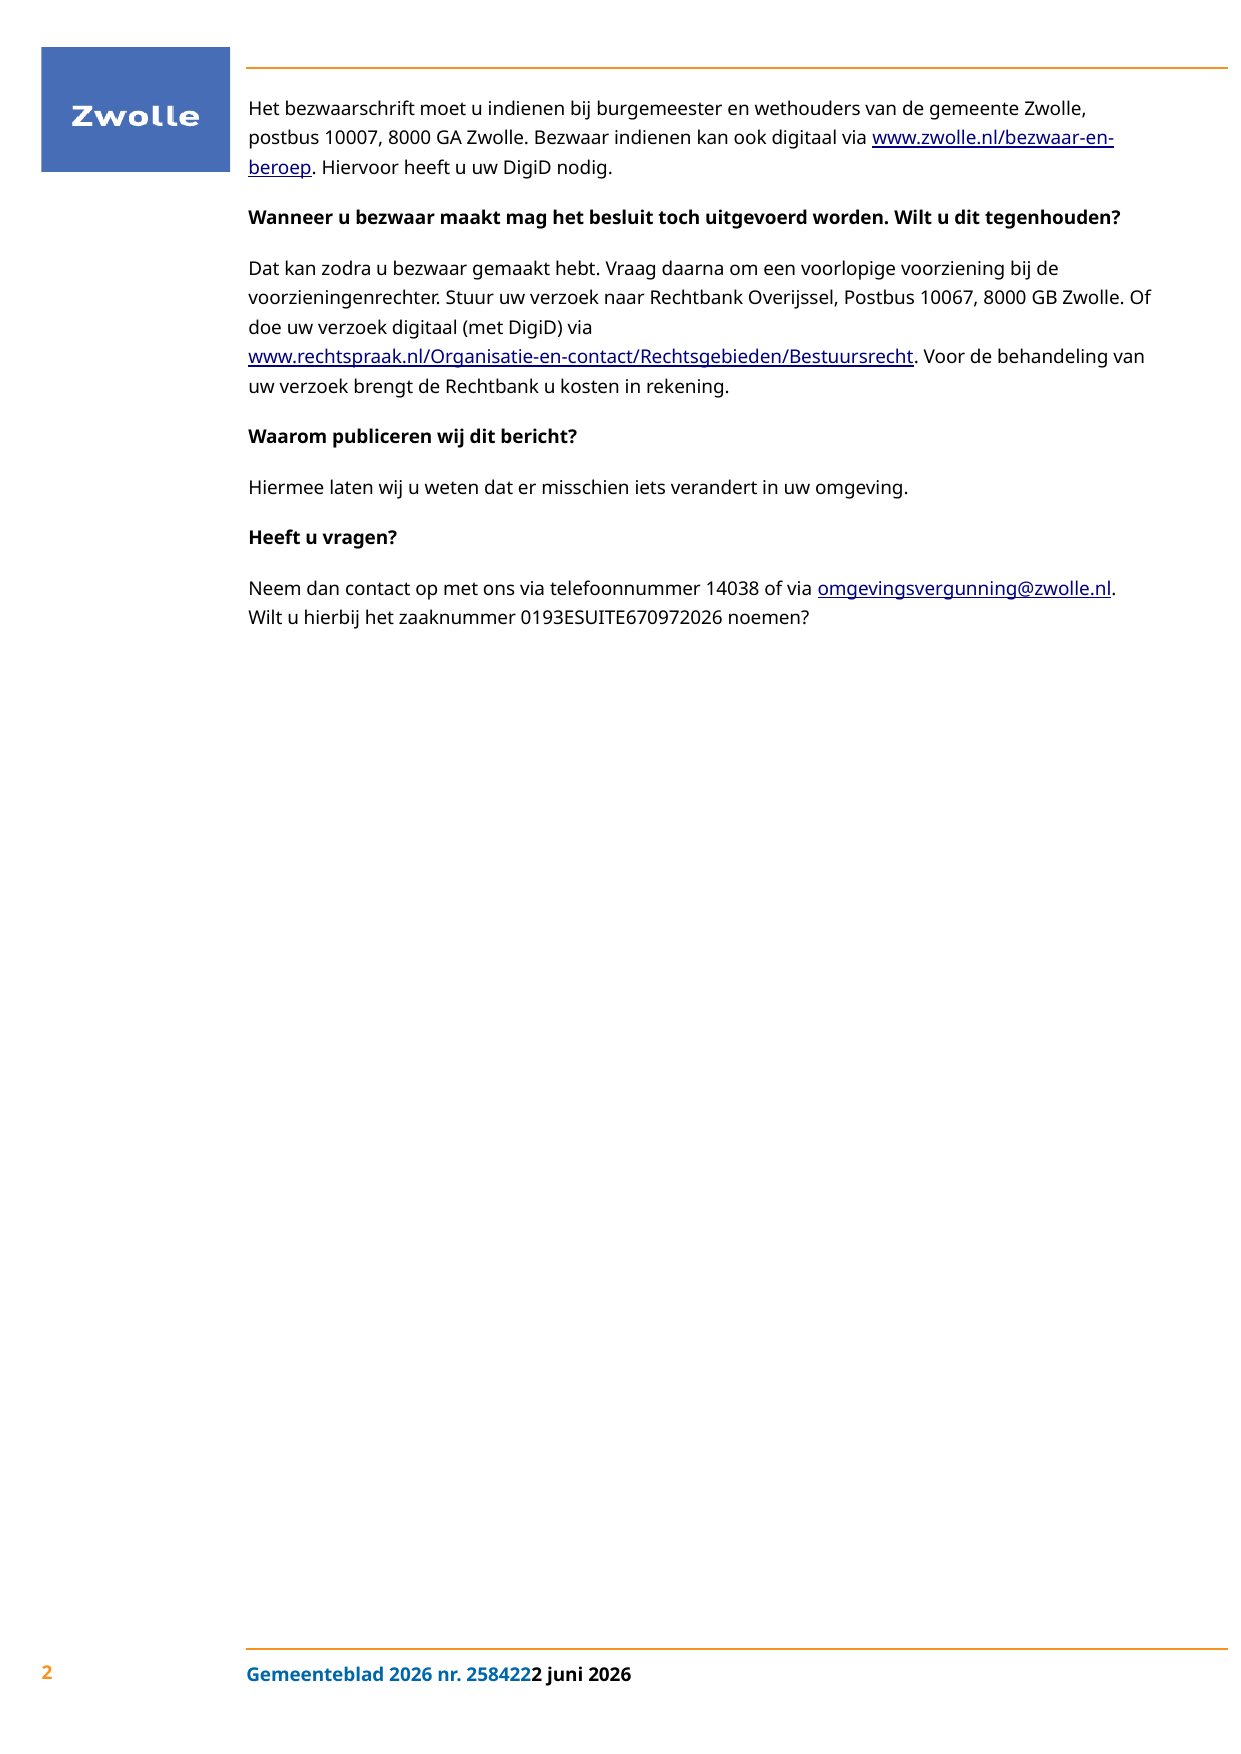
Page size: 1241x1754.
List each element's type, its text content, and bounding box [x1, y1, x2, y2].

picture [41, 47, 231, 172]
text Neem dan contact op met ons via telefoonnummer 14038 of via omgevingsvergunning@zwolle.nl. Wilt u hierbij het zaaknummer 0193ESUITE670972026 noemen? [248, 575, 1152, 630]
text Heeft u vragen? [248, 524, 1152, 550]
text Wanneer u bezwaar maakt mag het besluit toch uitgevoerd worden. Wilt u dit tegenhouden? [248, 204, 1152, 230]
text Het bezwaarschrift moet u indienen bij burgemeester en wethouders van de gemeente Zwolle, postbus 10007, 8000 GA Zwolle. Bezwaar indienen kan ook digitaal via www.zwolle.nl/bezwaar-en-beroep. Hiervoor heeft u uw DigiD nodig. [248, 95, 1152, 180]
text Hiermee laten wij u weten dat er misschien iets verandert in uw omgeving. [248, 474, 1152, 500]
text Dat kan zodra u bezwaar gemaakt hebt. Vraag daarna om een voorlopige voorziening bij de voorzieningenrechter. Stuur uw verzoek naar Rechtbank Overijssel, Postbus 10067, 8000 GB Zwolle. Of doe uw verzoek digitaal (met DigiD) via www.rechtspraak.nl/Organisatie-en-contact/Rechtsgebieden/Bestuursrecht. Voor de behandeling van uw verzoek brengt de Rechtbank u kosten in rekening. [248, 255, 1152, 399]
text Waarom publiceren wij dit bericht? [248, 423, 1152, 449]
